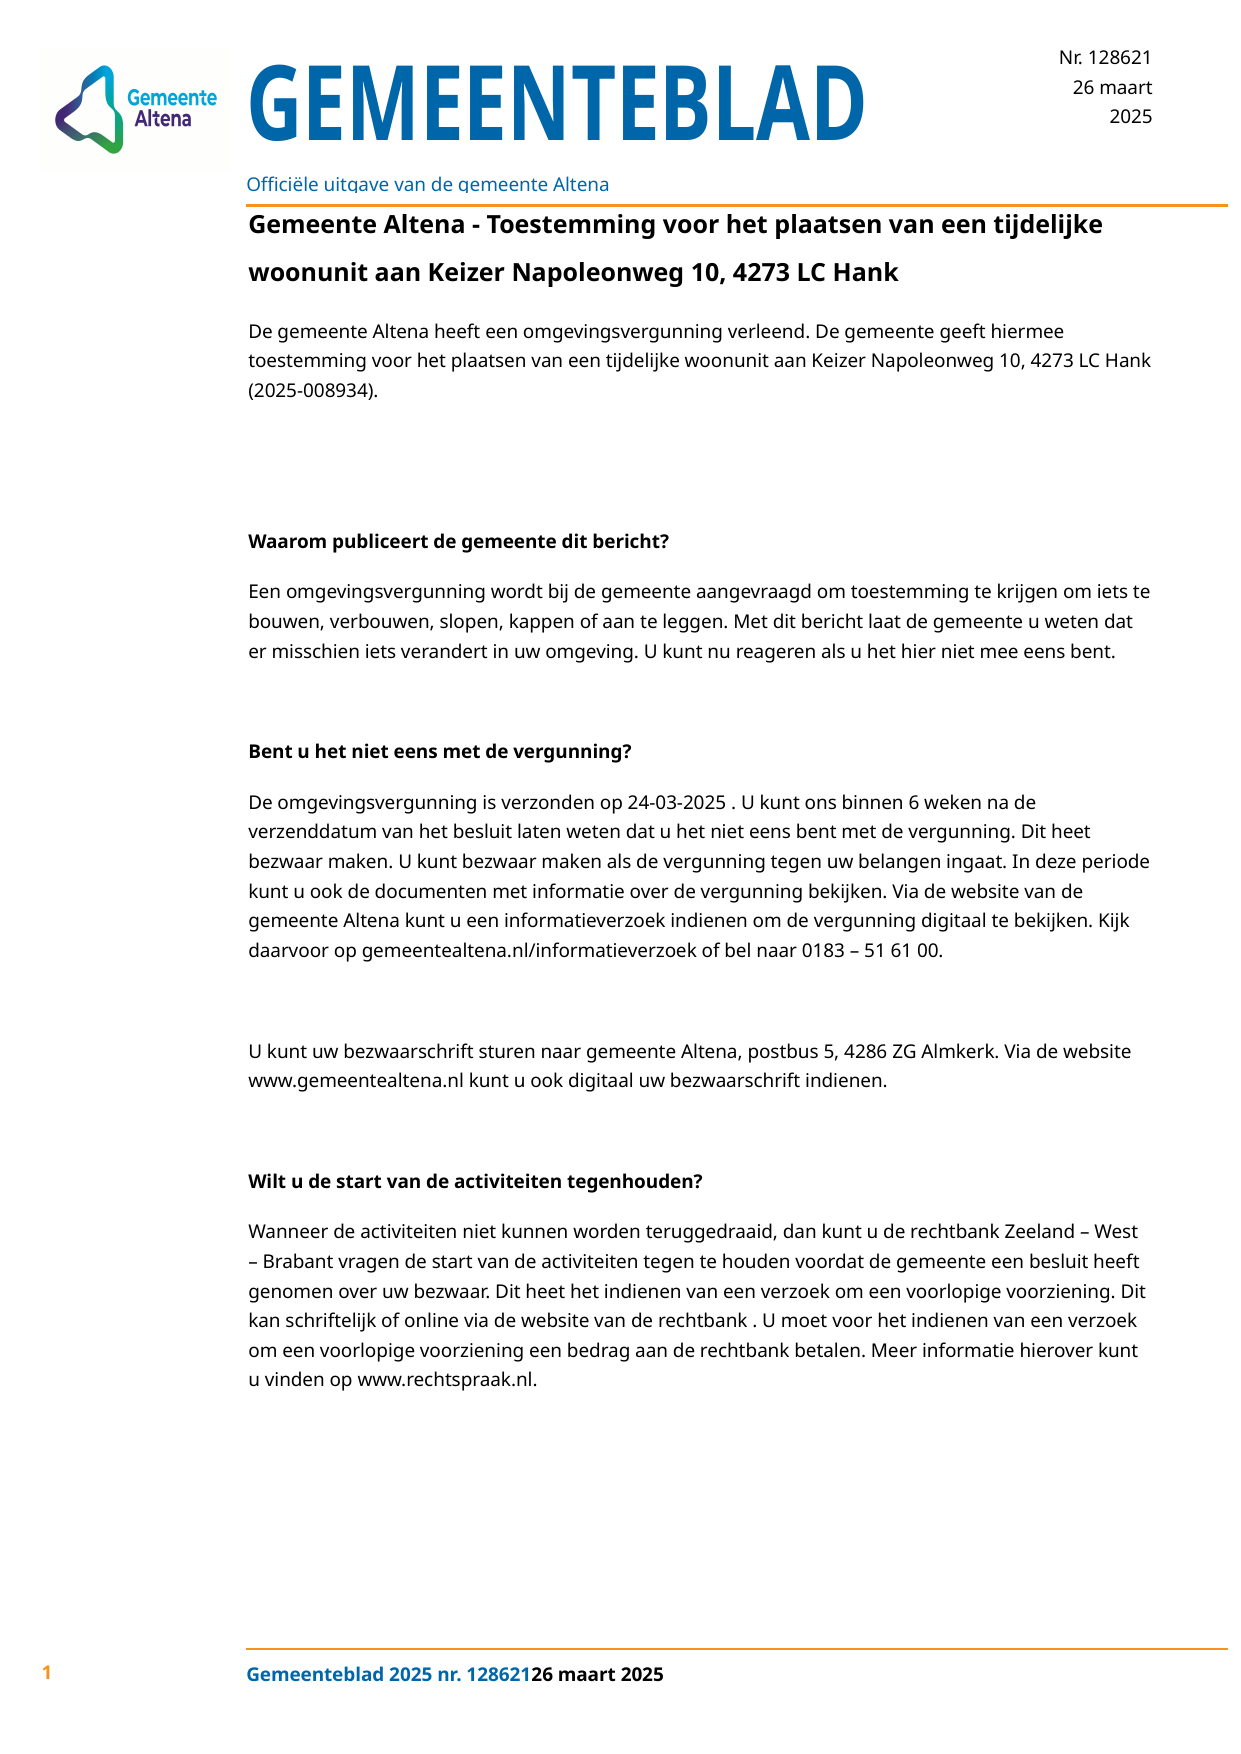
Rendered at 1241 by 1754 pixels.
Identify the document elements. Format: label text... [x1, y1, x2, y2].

text De gemeente Altena heeft een omgevingsvergunning verleend. De gemeente geeft hiermee toestemming voor het plaatsen van een tijdelijke woonunit aan Keizer Napoleonweg 10, 4273 LC Hank (2025-008934). [248, 318, 1152, 403]
text Bent u het niet eens met de vergunning? [248, 739, 1152, 764]
text Wanneer de activiteiten niet kunnen worden teruggedraaid, dan kunt u de rechtbank Zeeland – West – Brabant vragen de start van de activiteiten tegen te houden voordat de gemeente een besluit heeft genomen over uw bezwaar. Dit heet het indienen van een verzoek om een voorlopige voorziening. Dit kan schriftelijk of online via de website van de rechtbank . U moet voor het indienen van een verzoek om een voorlopige voorziening een bedrag aan de rechtbank betalen. Meer informatie hierover kunt u vinden op www.rechtspraak.nl. [248, 1219, 1152, 1392]
text U kunt uw bezwaarschrift sturen naar gemeente Altena, postbus 5, 4286 ZG Almkerk. Via de website www.gemeentealtena.nl kunt u ook digitaal uw bezwaarschrift indienen. [248, 1038, 1152, 1093]
text De omgevingsvergunning is verzonden op 24-03-2025 . U kunt ons binnen 6 weken na de verzenddatum van het besluit laten weten dat u het niet eens bent met de vergunning. Dit heet bezwaar maken. U kunt bezwaar maken als de vergunning tegen uw belangen ingaat. In deze periode kunt u ook de documenten met informatie over de vergunning bekijken. Via de website van de gemeente Altena kunt u een informatieverzoek indienen om de vergunning digitaal te bekijken. Kijk daarvoor op gemeentealtena.nl/informatieverzoek of bel naar 0183 – 51 61 00. [248, 789, 1152, 963]
text Gemeente Altena - Toestemming voor het plaatsen van een tijdelijke woonunit aan Keizer Napoleonweg 10, 4273 LC Hank [248, 207, 1152, 288]
picture [41, 47, 231, 172]
text Wilt u de start van de activiteiten tegenhouden? [248, 1168, 1152, 1194]
text Waarom publiceert de gemeente dit bericht? [248, 528, 1152, 554]
text Een omgevingsvergunning wordt bij de gemeente aangevraagd om toestemming te krijgen om iets te bouwen, verbouwen, slopen, kappen of aan te leggen. Met dit bericht laat de gemeente u weten dat er misschien iets verandert in uw omgeving. U kunt nu reageren als u het hier niet mee eens bent. [248, 579, 1152, 664]
